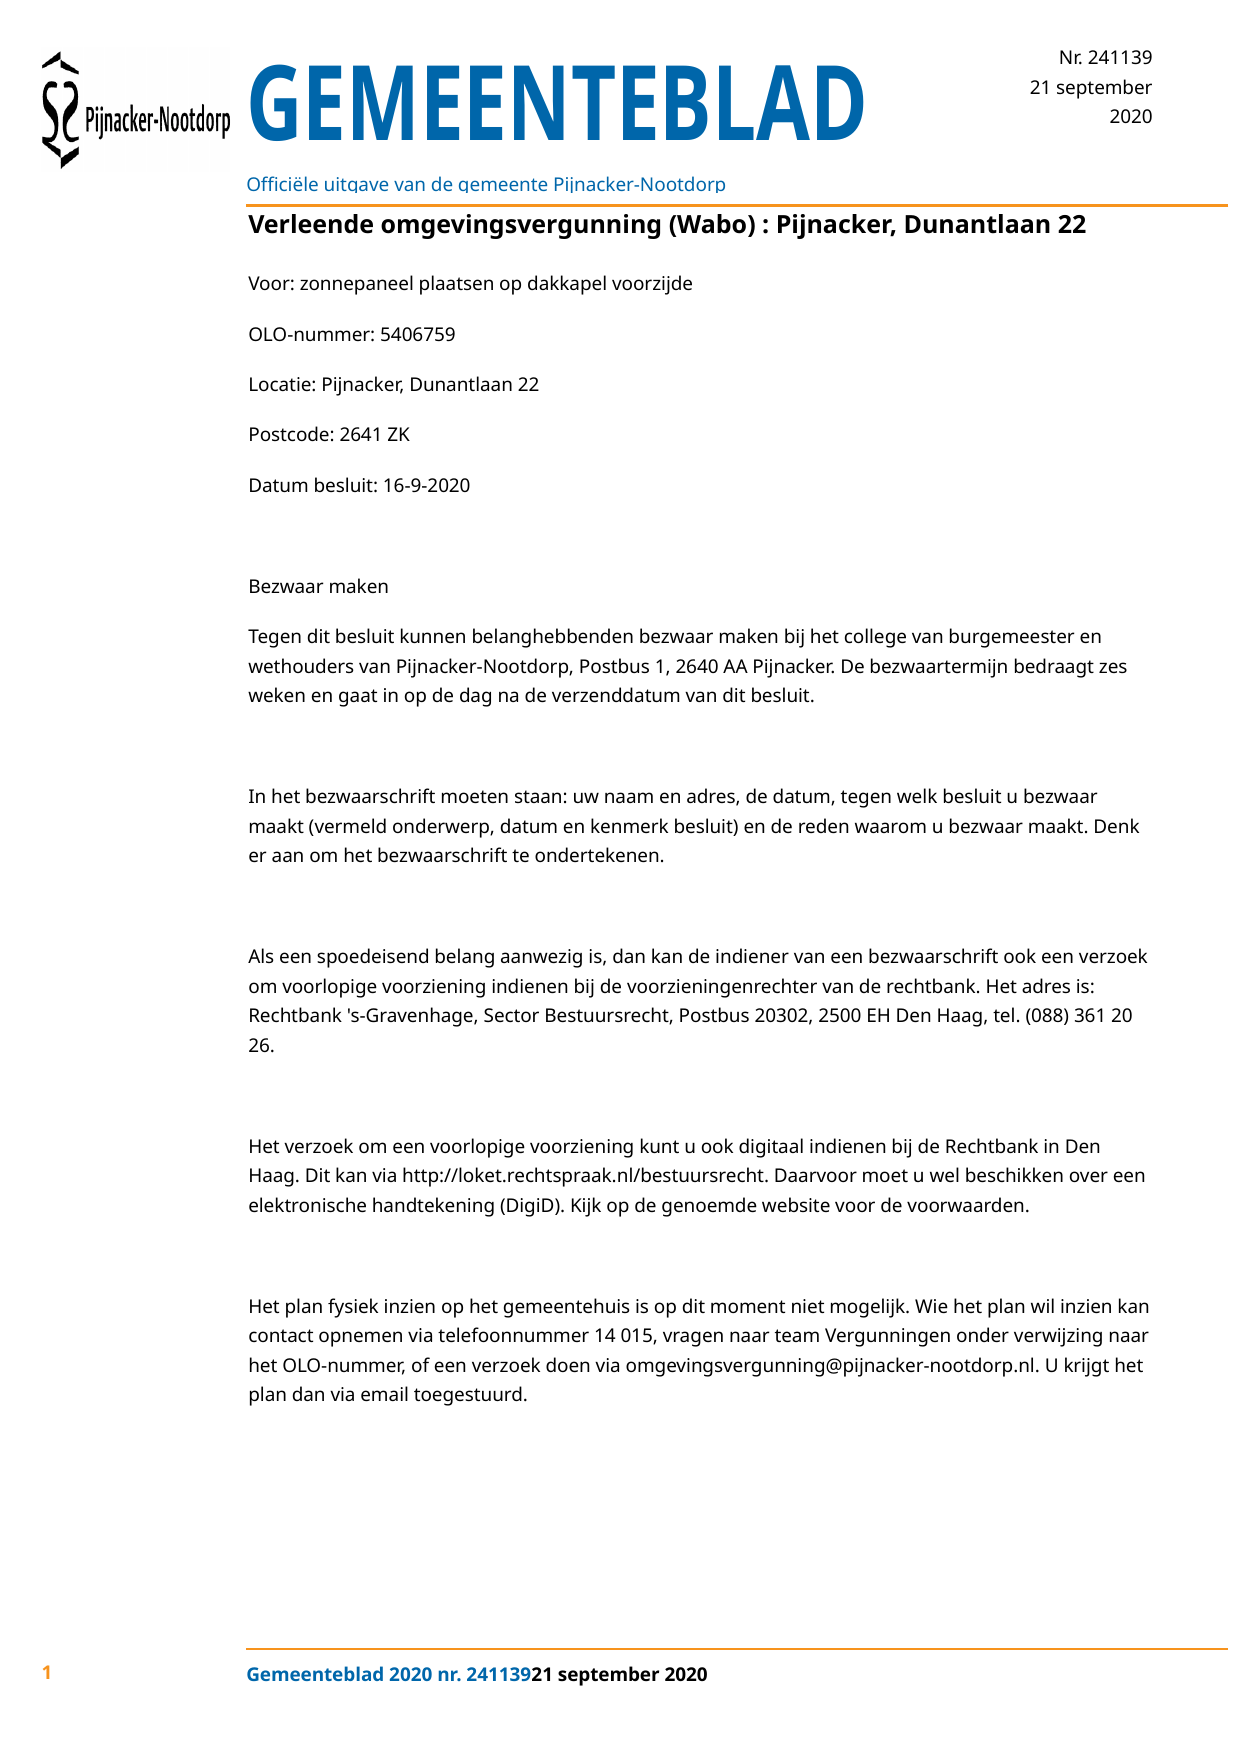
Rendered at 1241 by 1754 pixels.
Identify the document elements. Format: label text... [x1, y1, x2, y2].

text In het bezwaarschrift moeten staan: uw naam en adres, de datum, tegen welk besluit u bezwaar maakt (vermeld onderwerp, datum en kenmerk besluit) en de reden waarom u bezwaar maakt. Denk er aan om het bezwaarschrift te ondertekenen. [248, 783, 1152, 868]
text Datum besluit: 16-9-2020 [248, 472, 1152, 498]
text OLO-nummer: 5406759 [248, 321, 1152, 346]
picture [41, 47, 231, 172]
text Bezwaar maken [248, 573, 1152, 598]
text Locatie: Pijnacker, Dunantlaan 22 [248, 371, 1152, 397]
text Als een spoedeisend belang aanwezig is, dan kan de indiener van een bezwaarschrift ook een verzoek om voorlopige voorziening indienen bij de voorzieningenrechter van de rechtbank. Het adres is: Rechtbank 's-Gravenhage, Sector Bestuursrecht, Postbus 20302, 2500 EH Den Haag, tel. (088) 361 20 26. [248, 943, 1152, 1058]
text Het plan fysiek inzien op het gemeentehuis is op dit moment niet mogelijk. Wie het plan wil inzien kan contact opnemen via telefoonnummer 14 015, vragen naar team Vergunningen onder verwijzing naar het OLO-nummer, of een verzoek doen via omgevingsvergunning@pijnacker-nootdorp.nl. U krijgt het plan dan via email toegestuurd. [248, 1293, 1152, 1407]
text Verleende omgevingsvergunning (Wabo) : Pijnacker, Dunantlaan 22 [248, 207, 1152, 241]
text Het verzoek om een voorlopige voorziening kunt u ook digitaal indienen bij de Rechtbank in Den Haag. Dit kan via http://loket.rechtspraak.nl/bestuursrecht. Daarvoor moet u wel beschikken over een elektronische handtekening (DigiD). Kijk op de genoemde website voor de voorwaarden. [248, 1133, 1152, 1218]
text Tegen dit besluit kunnen belanghebbenden bezwaar maken bij het college van burgemeester en wethouders van Pijnacker-Nootdorp, Postbus 1, 2640 AA Pijnacker. De bezwaartermijn bedraagt zes weken en gaat in op de dag na de verzenddatum van dit besluit. [248, 623, 1152, 708]
text Voor: zonnepaneel plaatsen op dakkapel voorzijde [248, 270, 1152, 296]
text Postcode: 2641 ZK [248, 422, 1152, 447]
